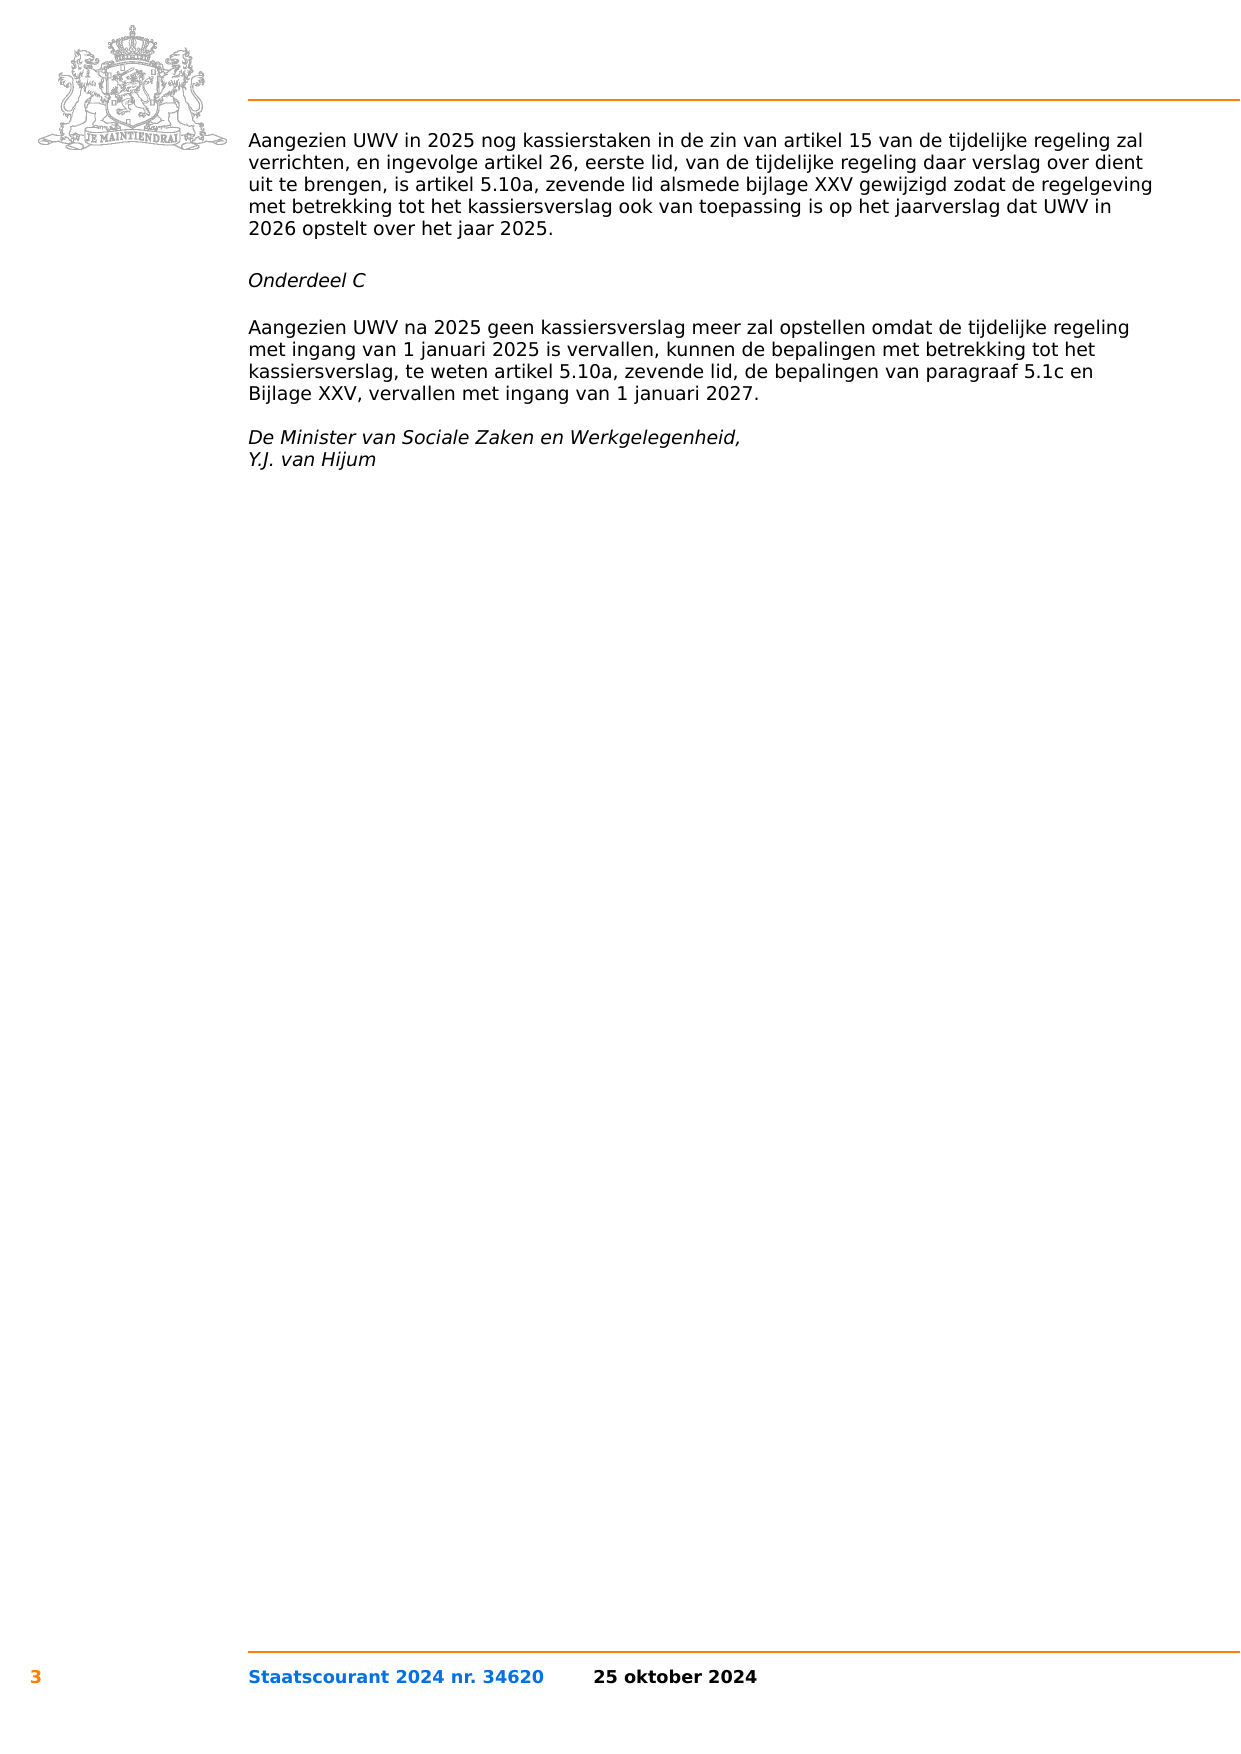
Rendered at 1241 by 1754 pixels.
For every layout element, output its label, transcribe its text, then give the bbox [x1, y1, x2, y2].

text De Minister van Sociale Zaken en Werkgelegenheid, Y.J. van Hijum [248, 427, 1163, 471]
picture [38, 25, 227, 150]
text Aangezien UWV in 2025 nog kassierstaken in de zin van artikel 15 van de tijdelijke regeling zal verrichten, en ingevolge artikel 26, eerste lid, van de tijdelijke regeling daar verslag over dient uit te brengen, is artikel 5.10a, zevende lid alsmede bijlage XXV gewijzigd zodat de regelgeving met betrekking tot het kassiersverslag ook van toepassing is op het jaarverslag dat UWV in 2026 opstelt over het jaar 2025. [248, 130, 1163, 240]
subtitle Onderdeel C [248, 270, 1163, 292]
text Aangezien UWV na 2025 geen kassiersverslag meer zal opstellen omdat de tijdelijke regeling met ingang van 1 januari 2025 is vervallen, kunnen de bepalingen met betrekking tot het kassiersverslag, te weten artikel 5.10a, zevende lid, de bepalingen van paragraaf 5.1c en Bijlage XXV, vervallen met ingang van 1 januari 2027. [248, 317, 1163, 405]
